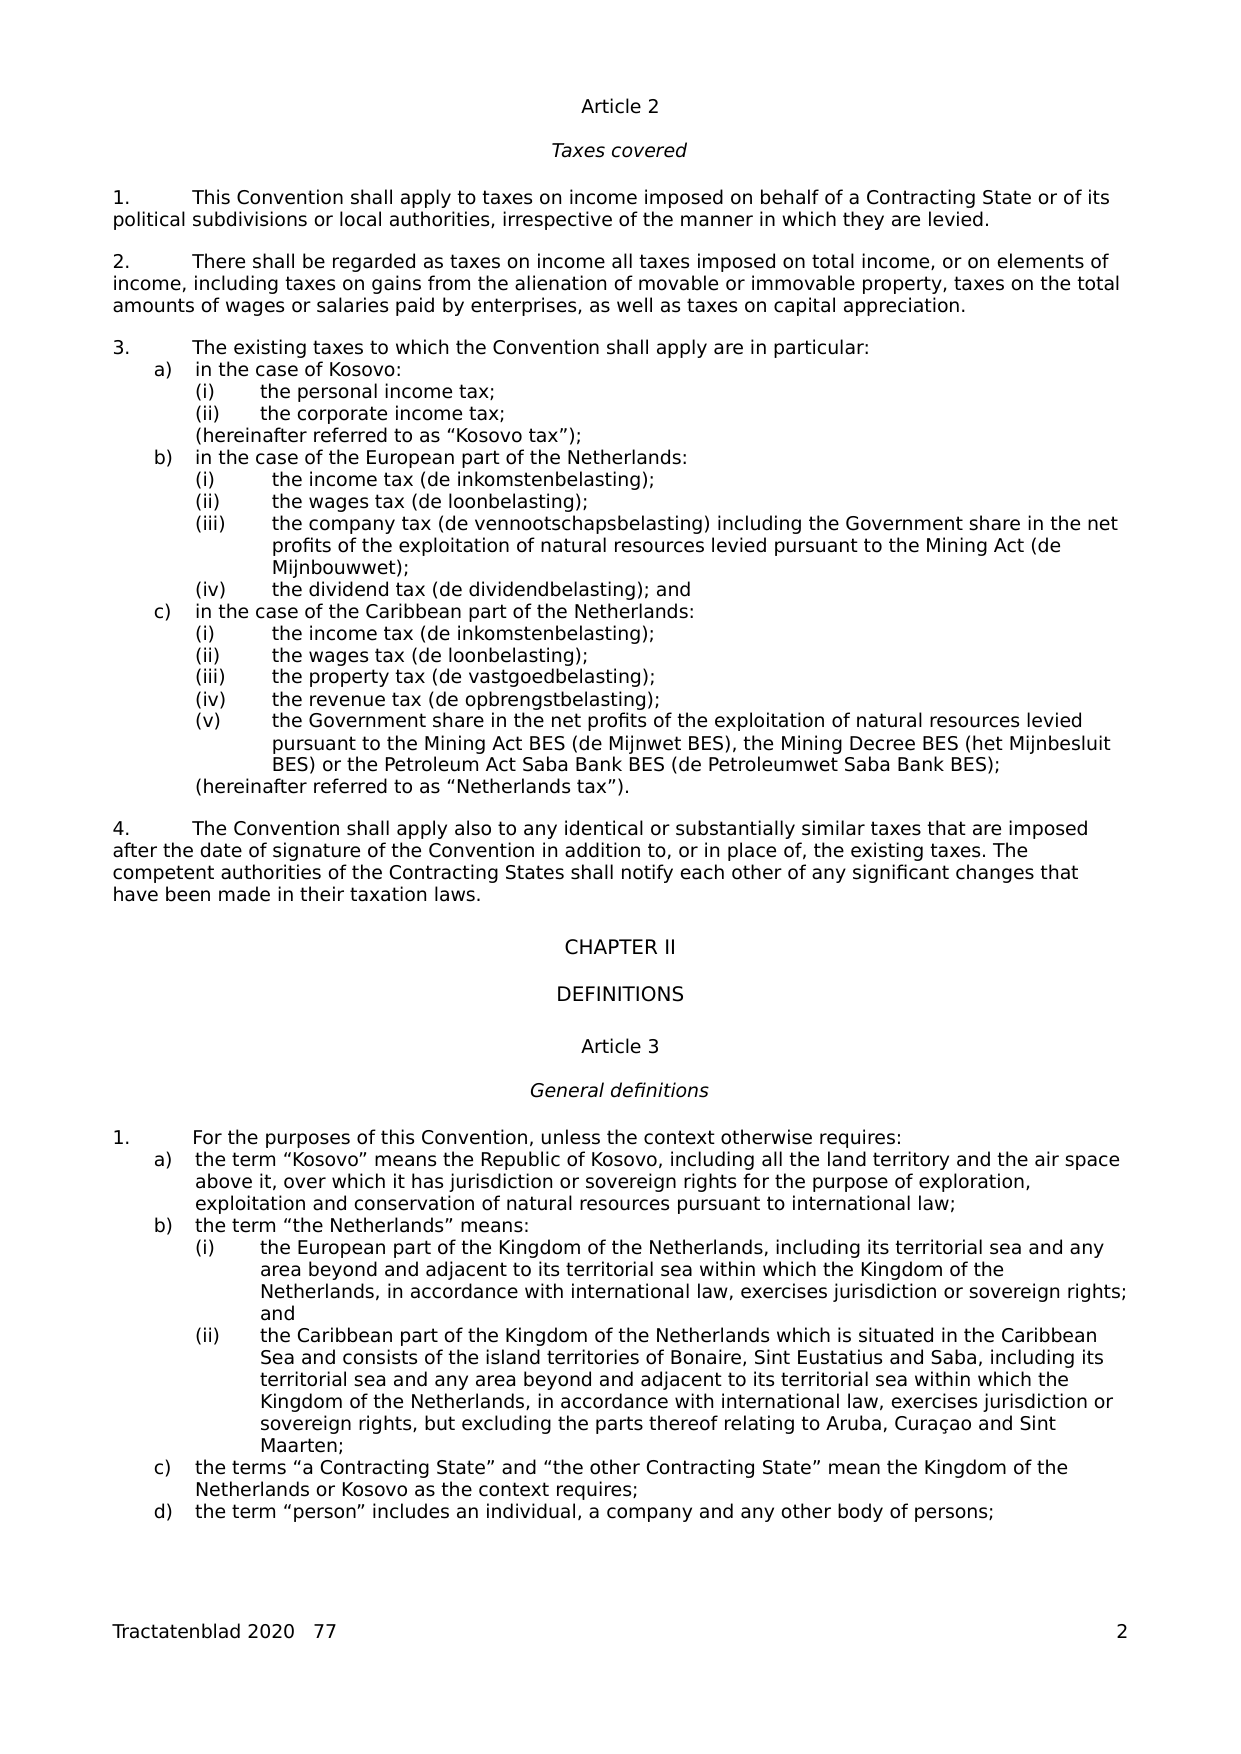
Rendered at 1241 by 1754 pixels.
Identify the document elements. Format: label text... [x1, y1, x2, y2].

text 2. There shall be regarded as taxes on income all taxes imposed on total income, or on elements of income, including taxes on gains from the alienation of movable or immovable property, taxes on the total amounts of wages or salaries paid by enterprises, as well as taxes on capital appreciation. [112, 251, 1128, 317]
text 3. The existing taxes to which the Convention shall apply are in particular: [112, 337, 1128, 359]
text 4. The Convention shall apply also to any identical or substantially similar taxes that are imposed after the date of signature of the Convention in addition to, or in place of, the existing taxes. The competent authorities of the Contracting States shall notify each other of any significant changes that have been made in their taxation laws. [112, 818, 1128, 906]
text (hereinafter referred to as “Netherlands tax”). [195, 776, 1128, 798]
text 1. This Convention shall apply to taxes on income imposed on behalf of a Contracting State or of its political subdivisions or local authorities, irrespective of the manner in which they are levied. [112, 187, 1128, 231]
subtitle Article 3 General definitions [112, 1036, 1128, 1102]
text (ii) the corporate income tax; [195, 403, 1128, 425]
text (hereinafter referred to as “Kosovo tax”); [195, 425, 1128, 447]
text (i) the personal income tax; [195, 381, 1128, 403]
text (iii) the property tax (de vastgoedbelasting); [195, 666, 1128, 688]
text a) in the case of Kosovo: [153, 359, 1128, 381]
subtitle Article 2 Taxes covered [112, 96, 1128, 162]
text a) the term “Kosovo” means the Republic of Kosovo, including all the land territory and the air space above it, over which it has jurisdiction or sovereign rights for the purpose of exploration, exploitation and conservation of natural resources pursuant to international law; [153, 1149, 1128, 1215]
text (i) the European part of the Kingdom of the Netherlands, including its territorial sea and any area beyond and adjacent to its territorial sea within which the Kingdom of the Netherlands, in accordance with international law, exercises jurisdiction or sovereign rights; and [195, 1237, 1128, 1325]
text (i) the income tax (de inkomstenbelasting); [195, 622, 1128, 644]
text (i) the income tax (de inkomstenbelasting); [195, 469, 1128, 491]
text (ii) the Caribbean part of the Kingdom of the Netherlands which is situated in the Caribbean Sea and consists of the island territories of Bonaire, Sint Eustatius and Saba, including its territorial sea and any area beyond and adjacent to its territorial sea within which the Kingdom of the Netherlands, in accordance with international law, exercises jurisdiction or sovereign rights, but excluding the parts thereof relating to Aruba, Curaçao and Sint Maarten; [195, 1325, 1128, 1457]
text (iv) the revenue tax (de opbrengstbelasting); [195, 688, 1128, 710]
text 1. For the purposes of this Convention, unless the context otherwise requires: [112, 1127, 1128, 1149]
text c) the terms “a Contracting State” and “the other Contracting State” mean the Kingdom of the Netherlands or Kosovo as the context requires; [153, 1457, 1128, 1501]
text b) in the case of the European part of the Netherlands: [153, 447, 1128, 469]
text (v) the Government share in the net profits of the exploitation of natural resources levied pursuant to the Mining Act BES (de Mijnwet BES), the Mining Decree BES (het Mijnbesluit BES) or the Petroleum Act Saba Bank BES (de Petroleumwet Saba Bank BES); [195, 710, 1128, 776]
text d) the term “person” includes an individual, a company and any other body of persons; [153, 1501, 1128, 1523]
text b) the term “the Netherlands” means: [153, 1215, 1128, 1237]
text (iii) the company tax (de vennootschapsbelasting) including the Government share in the net profits of the exploitation of natural resources levied pursuant to the Mining Act (de Mijnbouwwet); [195, 513, 1128, 578]
text (iv) the dividend tax (de dividendbelasting); and [195, 578, 1128, 601]
text (ii) the wages tax (de loonbelasting); [195, 644, 1128, 666]
text c) in the case of the Caribbean part of the Netherlands: [153, 601, 1128, 622]
subtitle CHAPTER II DEFINITIONS [112, 936, 1128, 1006]
text (ii) the wages tax (de loonbelasting); [195, 491, 1128, 513]
